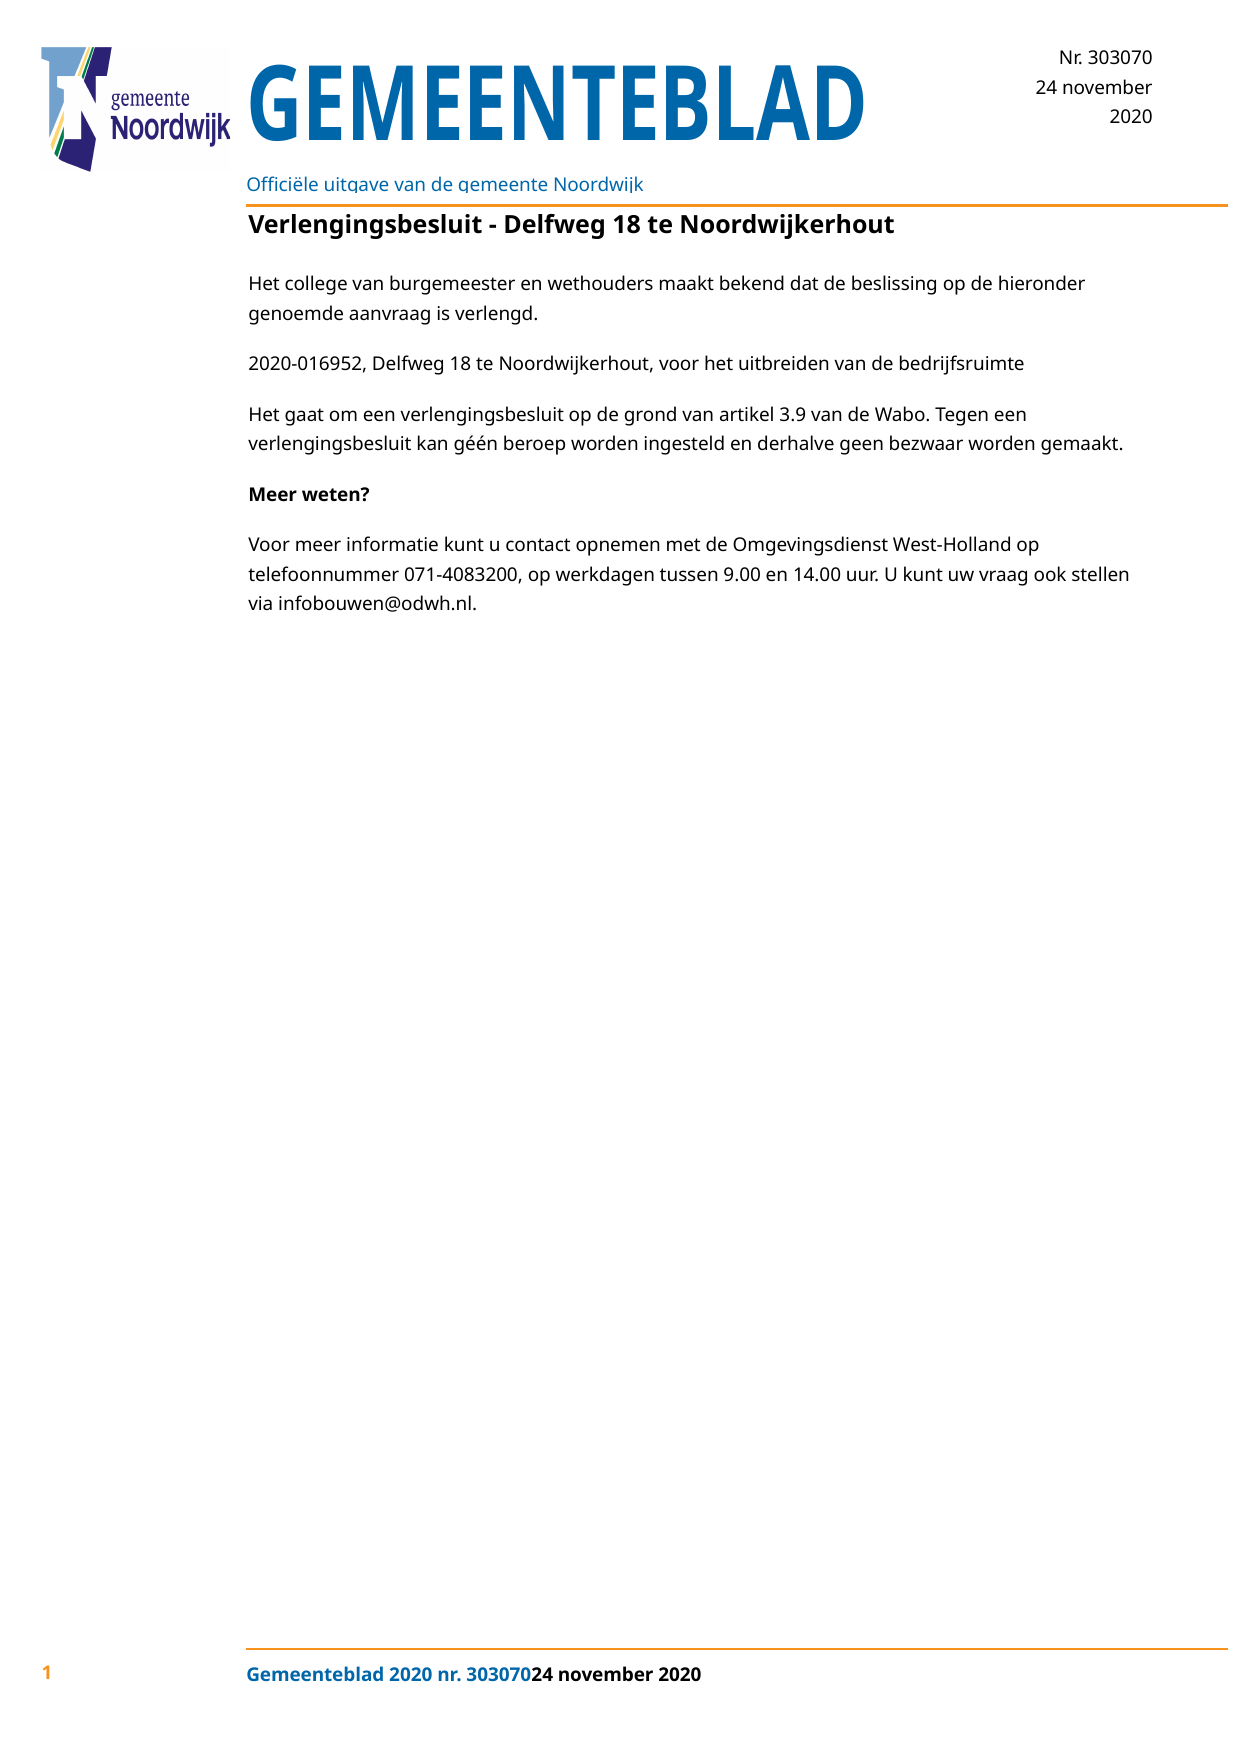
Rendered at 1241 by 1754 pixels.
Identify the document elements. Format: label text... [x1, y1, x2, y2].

picture [41, 47, 231, 172]
text Het college van burgemeester en wethouders maakt bekend dat de beslissing op de hieronder genoemde aanvraag is verlengd. [248, 270, 1152, 326]
text 2020-016952, Delfweg 18 te Noordwijkerhout, voor het uitbreiden van de bedrijfsruimte [248, 350, 1152, 376]
text Het gaat om een verlengingsbesluit op de grond van artikel 3.9 van de Wabo. Tegen een verlengingsbesluit kan géén beroep worden ingesteld en derhalve geen bezwaar worden gemaakt. [248, 401, 1152, 456]
text Voor meer informatie kunt u contact opnemen met de Omgevingsdienst West-Holland op telefoonnummer 071-4083200, op werkdagen tussen 9.00 en 14.00 uur. U kunt uw vraag ook stellen via infobouwen@odwh.nl. [248, 531, 1152, 616]
text Verlengingsbesluit - Delfweg 18 te Noordwijkerhout [248, 207, 1152, 241]
text Meer weten? [248, 481, 1152, 506]
